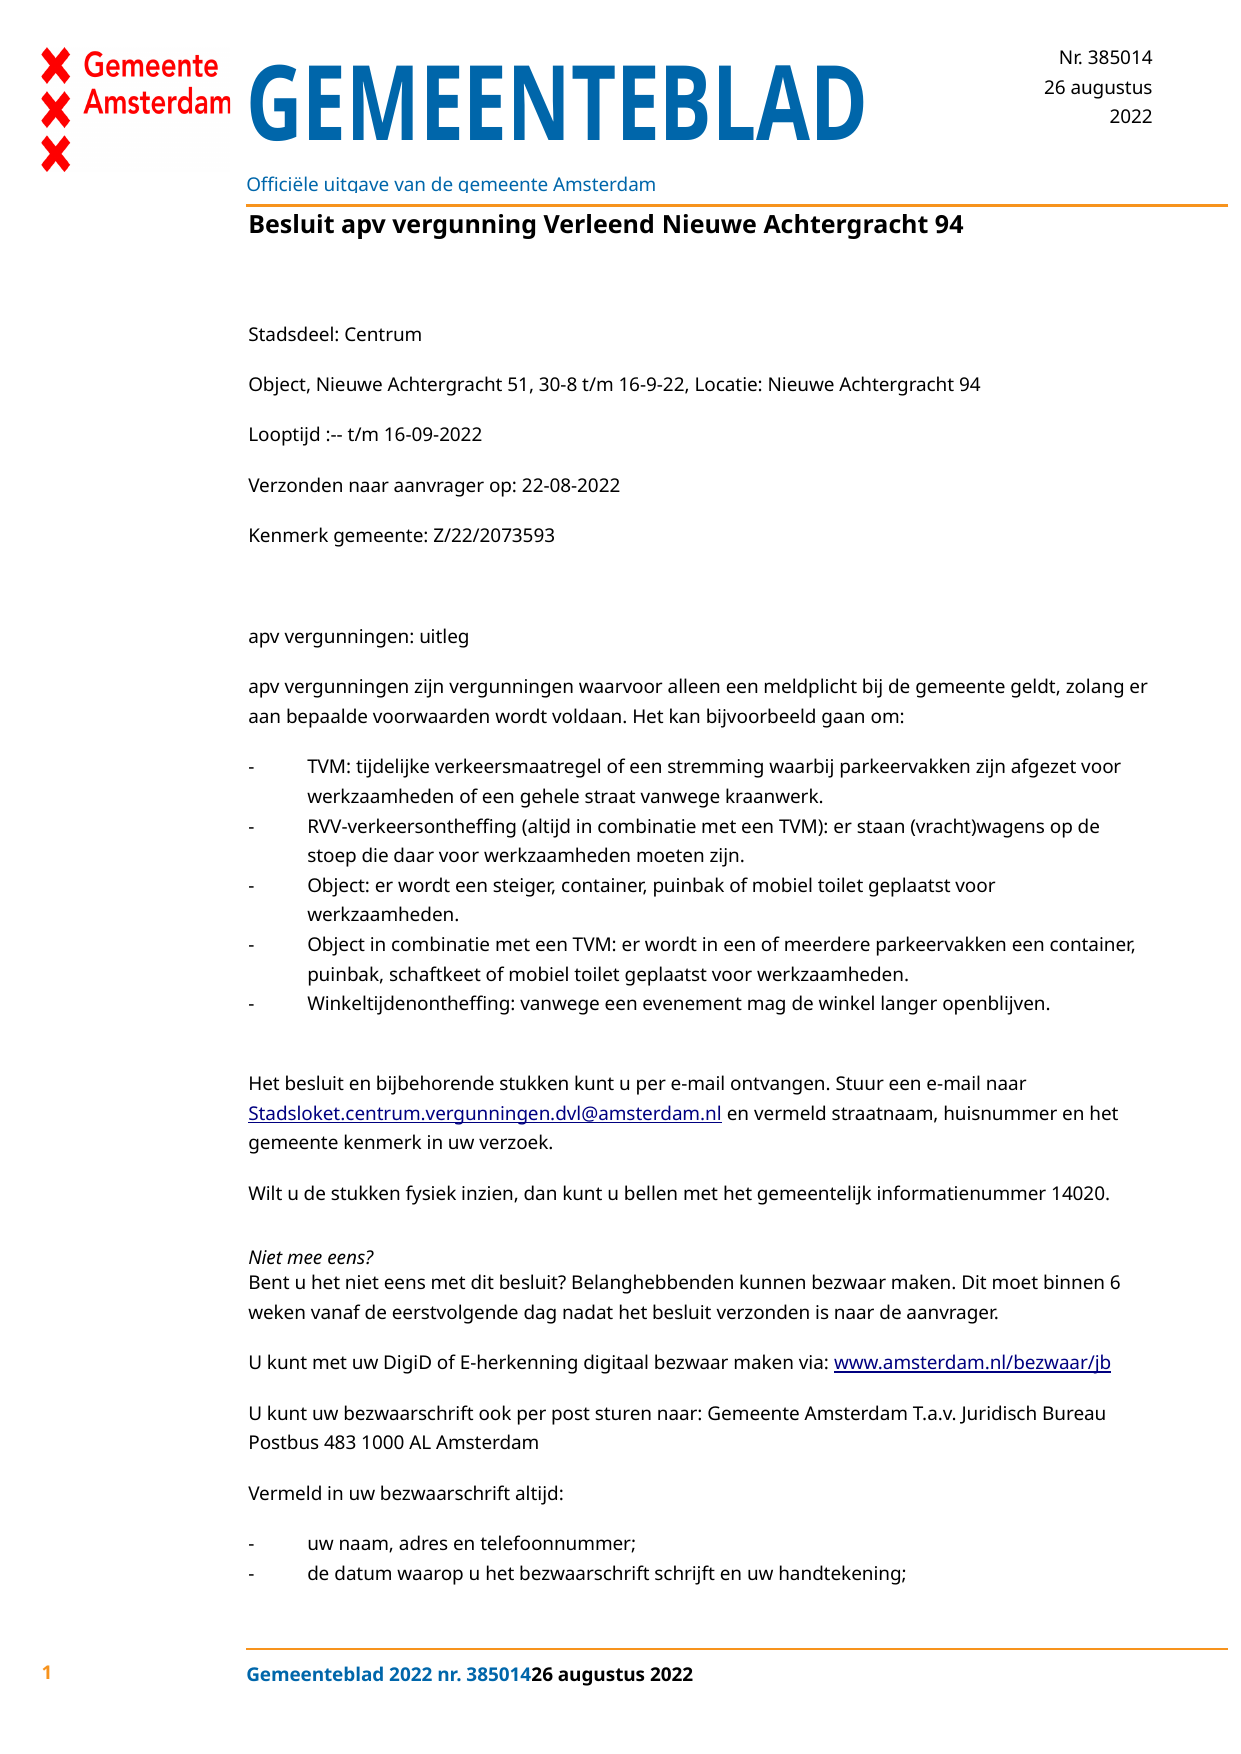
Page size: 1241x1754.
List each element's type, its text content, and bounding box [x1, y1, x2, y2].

picture [41, 47, 231, 172]
text Stadsdeel: Centrum [248, 321, 1152, 346]
list Object in combinatie met een TVM: er wordt in een of meerdere parkeervakken een container, puinbak, schaftkeet of mobiel toilet geplaatst voor werkzaamheden. [248, 931, 1152, 986]
text Wilt u de stukken fysiek inzien, dan kunt u bellen met het gemeentelijk informatienummer 14020. [248, 1180, 1152, 1206]
text Niet mee eens? [248, 1244, 1152, 1269]
list RVV-verkeersontheffing (altijd in combinatie met een TVM): er staan (vracht)wagens op de stoep die daar voor werkzaamheden moeten zijn. [248, 813, 1152, 868]
text Looptijd :-- t/m 16-09-2022 [248, 422, 1152, 447]
text Object, Nieuwe Achtergracht 51, 30-8 t/m 16-9-22, Locatie: Nieuwe Achtergracht 94 [248, 371, 1152, 397]
list Object: er wordt een steiger, container, puinbak of mobiel toilet geplaatst voor werkzaamheden. [248, 872, 1152, 927]
text apv vergunningen: uitleg [248, 623, 1152, 649]
text Kenmerk gemeente: Z/22/2073593 [248, 522, 1152, 548]
list uw naam, adres en telefoonnummer; [248, 1530, 1152, 1556]
list Winkeltijdenontheffing: vanwege een evenement mag de winkel langer openblijven. [248, 990, 1152, 1016]
text Verzonden naar aanvrager op: 22-08-2022 [248, 472, 1152, 498]
text apv vergunningen zijn vergunningen waarvoor alleen een meldplicht bij de gemeente geldt, zolang er aan bepaalde voorwaarden wordt voldaan. Het kan bijvoorbeeld gaan om: [248, 674, 1152, 729]
text Besluit apv vergunning Verleend Nieuwe Achtergracht 94 [248, 207, 1152, 241]
list TVM: tijdelijke verkeersmaatregel of een stremming waarbij parkeervakken zijn afgezet voor werkzaamheden of een gehele straat vanwege kraanwerk. [248, 754, 1152, 809]
list de datum waarop u het bezwaarschrift schrijft en uw handtekening; [248, 1560, 1152, 1586]
text U kunt met uw DigiD of E-herkenning digitaal bezwaar maken via: www.amsterdam.nl/bezwaar/jb [248, 1349, 1152, 1375]
text Bent u het niet eens met dit besluit? Belanghebbenden kunnen bezwaar maken. Dit moet binnen 6 weken vanaf de eerstvolgende dag nadat het besluit verzonden is naar de aanvrager. [248, 1269, 1152, 1325]
text Het besluit en bijbehorende stukken kunt u per e-mail ontvangen. Stuur een e-mail naar Stadsloket.centrum.vergunningen.dvl@amsterdam.nl en vermeld straatnaam, huisnummer en het gemeente kenmerk in uw verzoek. [248, 1070, 1152, 1155]
text Vermeld in uw bezwaarschrift altijd: [248, 1480, 1152, 1506]
text U kunt uw bezwaarschrift ook per post sturen naar: Gemeente Amsterdam T.a.v. Juridisch Bureau Postbus 483 1000 AL Amsterdam [248, 1400, 1152, 1455]
